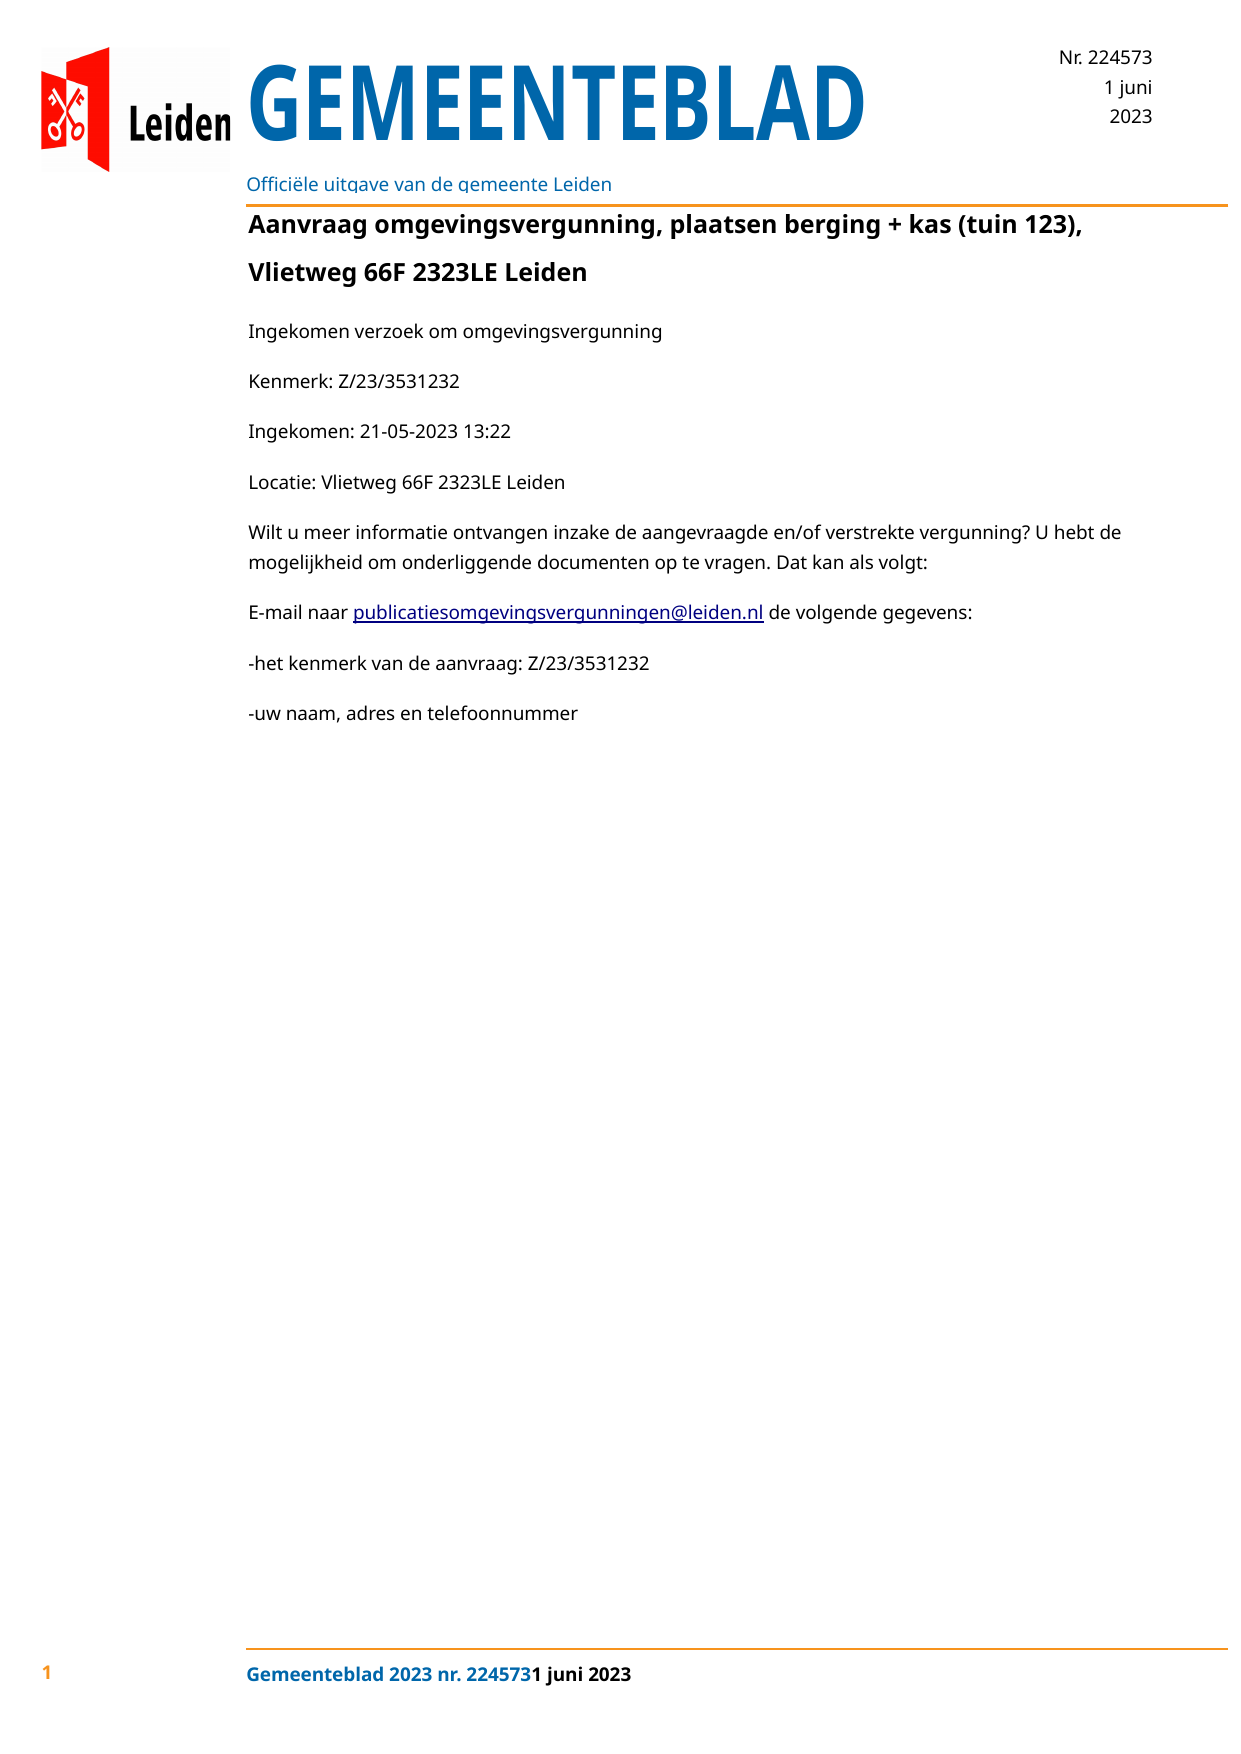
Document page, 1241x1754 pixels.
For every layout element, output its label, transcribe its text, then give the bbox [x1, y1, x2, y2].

text -het kenmerk van de aanvraag: Z/23/3531232 [248, 650, 1152, 676]
text Aanvraag omgevingsvergunning, plaatsen berging + kas (tuin 123), Vlietweg 66F 2323LE Leiden [248, 207, 1152, 288]
text Locatie: Vlietweg 66F 2323LE Leiden [248, 469, 1152, 495]
text Kenmerk: Z/23/3531232 [248, 368, 1152, 394]
text E-mail naar publicatiesomgevingsvergunningen@leiden.nl de volgende gegevens: [248, 599, 1152, 625]
text Ingekomen: 21-05-2023 13:22 [248, 419, 1152, 444]
text -uw naam, adres en telefoonnummer [248, 700, 1152, 726]
text Wilt u meer informatie ontvangen inzake de aangevraagde en/of verstrekte vergunning? U hebt de mogelijkheid om onderliggende documenten op te vragen. Dat kan als volgt: [248, 519, 1152, 575]
text Ingekomen verzoek om omgevingsvergunning [248, 318, 1152, 344]
picture [41, 47, 231, 172]
